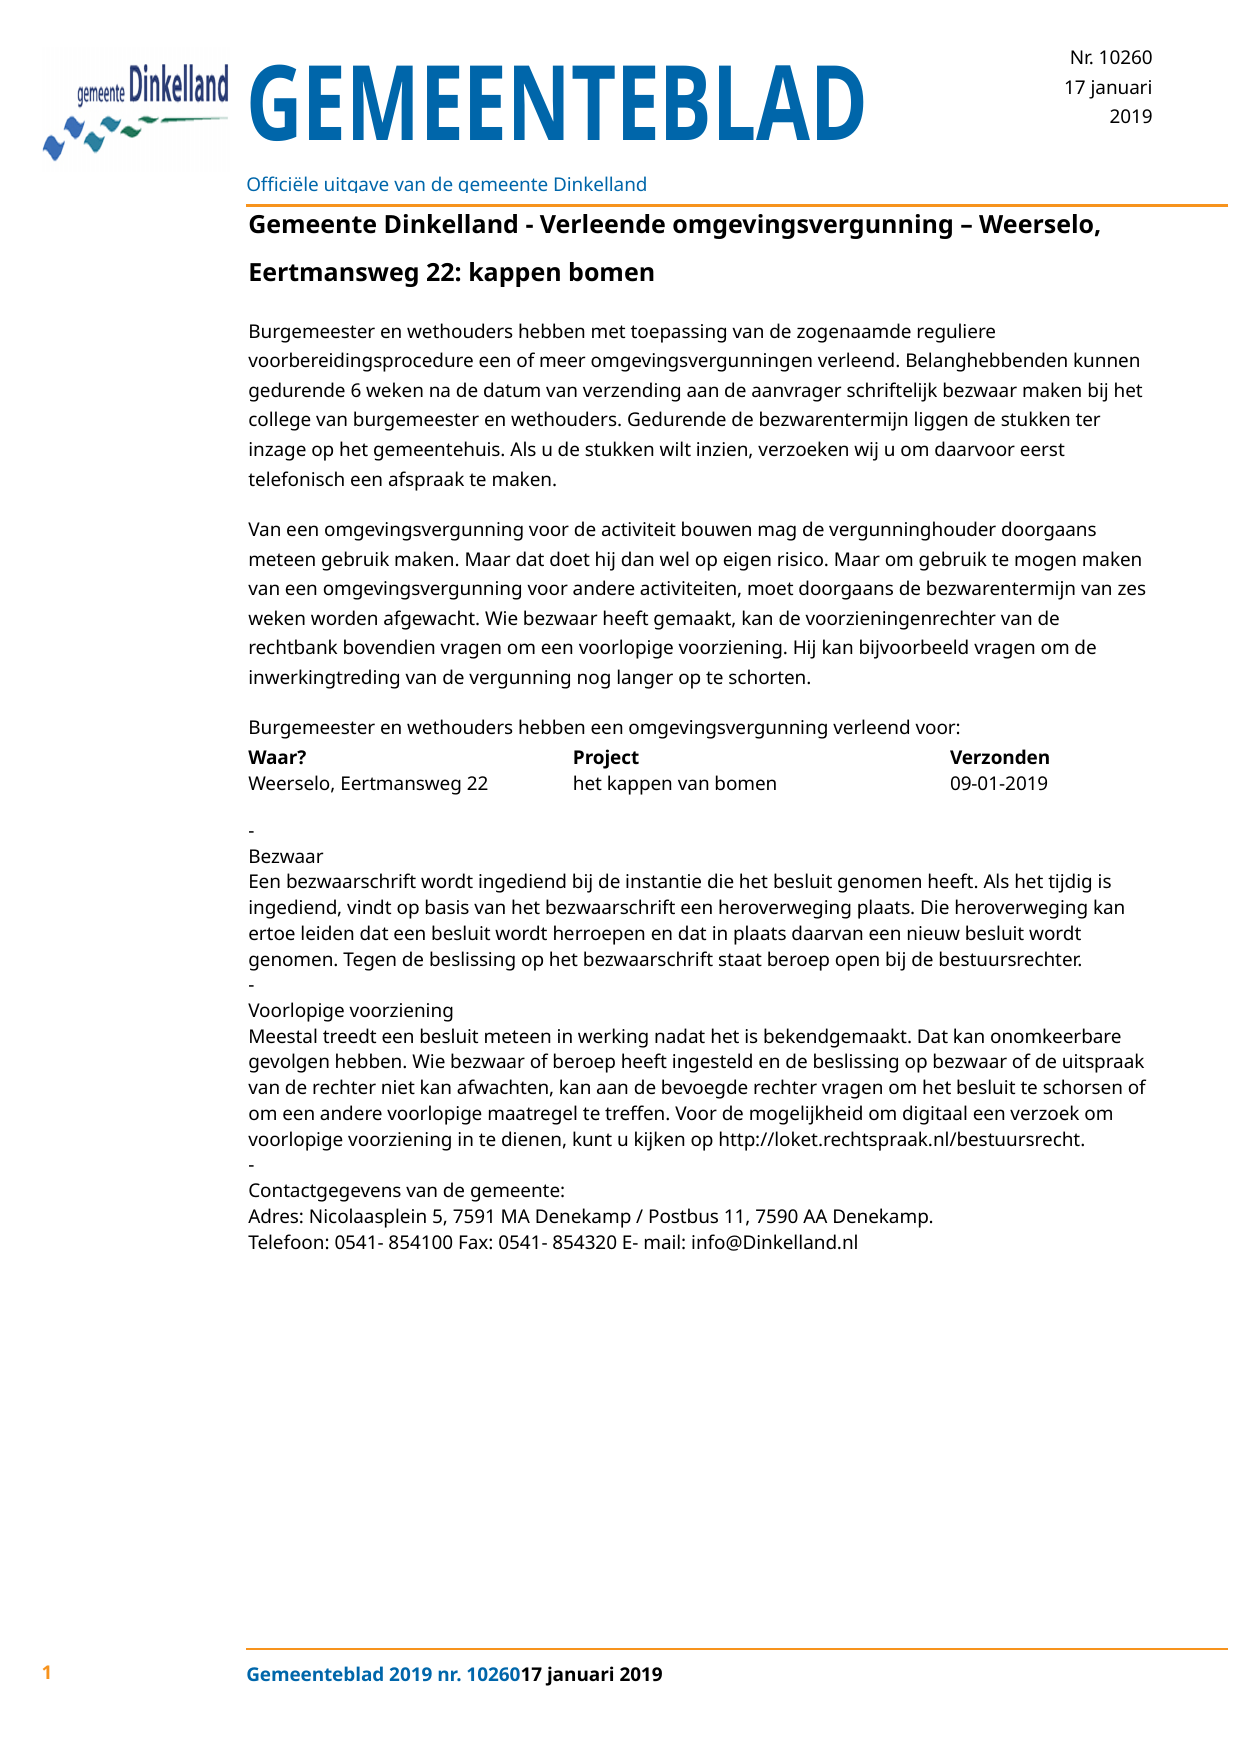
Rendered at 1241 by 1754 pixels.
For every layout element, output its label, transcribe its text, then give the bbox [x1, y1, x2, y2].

text Een bezwaarschrift wordt ingediend bij de instantie die het besluit genomen heeft. Als het tijdig is ingediend, vindt op basis van het bezwaarschrift een heroverweging plaats. Die heroverweging kan ertoe leiden dat een besluit wordt herroepen en dat in plaats daarvan een nieuw besluit wordt genomen. Tegen de beslissing op het bezwaarschrift staat beroep open bij de bestuursrechter. [248, 869, 1152, 972]
table_cell 09-01-2019 [950, 770, 1152, 796]
text Burgemeester en wethouders hebben met toepassing van de zogenaamde reguliere voorbereidingsprocedure een of meer omgevingsvergunningen verleend. Belanghebbenden kunnen gedurende 6 weken na de datum van verzending aan de aanvrager schriftelijk bezwaar maken bij het college van burgemeester en wethouders. Gedurende de bezwarentermijn liggen de stukken ter inzage op het gemeentehuis. Als u de stukken wilt inzien, verzoeken wij u om daarvoor eerst telefonisch een afspraak te maken. [248, 318, 1152, 492]
table_header Project [573, 744, 950, 770]
text - [248, 817, 1152, 843]
text Meestal treedt een besluit meteen in werking nadat het is bekendgemaakt. Dat kan onomkeerbare gevolgen hebben. Wie bezwaar of beroep heeft ingesteld en de beslissing op bezwaar of de uitspraak van de rechter niet kan afwachten, kan aan de bevoegde rechter vragen om het besluit te schorsen of om een andere voorlopige maatregel te treffen. Voor de mogelijkheid om digitaal een verzoek om voorlopige voorziening in te dienen, kunt u kijken op http://loket.rechtspraak.nl/bestuursrecht. [248, 1023, 1152, 1152]
table_cell Weerselo, Eertmansweg 22 [248, 770, 573, 796]
text Telefoon: 0541- 854100 Fax: 0541- 854320 E- mail: info@Dinkelland.nl [248, 1229, 1152, 1254]
text - [248, 972, 1152, 997]
text - [248, 1152, 1152, 1177]
text Gemeente Dinkelland - Verleende omgevingsvergunning – Weerselo, Eertmansweg 22: kappen bomen [248, 207, 1152, 288]
table_cell het kappen van bomen [573, 770, 950, 796]
text Contactgegevens van de gemeente: [248, 1177, 1152, 1203]
text Voorlopige voorziening [248, 997, 1152, 1023]
text Burgemeester en wethouders hebben een omgevingsvergunning verleend voor: [248, 714, 1152, 740]
text Bezwaar [248, 843, 1152, 869]
text Adres: Nicolaasplein 5, 7591 MA Denekamp / Postbus 11, 7590 AA Denekamp. [248, 1203, 1152, 1229]
text Van een omgevingsvergunning voor de activiteit bouwen mag de vergunninghouder doorgaans meteen gebruik maken. Maar dat doet hij dan wel op eigen risico. Maar om gebruik te mogen maken van een omgevingsvergunning voor andere activiteiten, moet doorgaans de bezwarentermijn van zes weken worden afgewacht. Wie bezwaar heeft gemaakt, kan de voorzieningenrechter van de rechtbank bovendien vragen om een voorlopige voorziening. Hij kan bijvoorbeeld vragen om de inwerkingtreding van de vergunning nog langer op te schorten. [248, 516, 1152, 690]
table_header Waar? [248, 744, 573, 770]
picture [41, 47, 231, 172]
table_header Verzonden [950, 744, 1152, 770]
